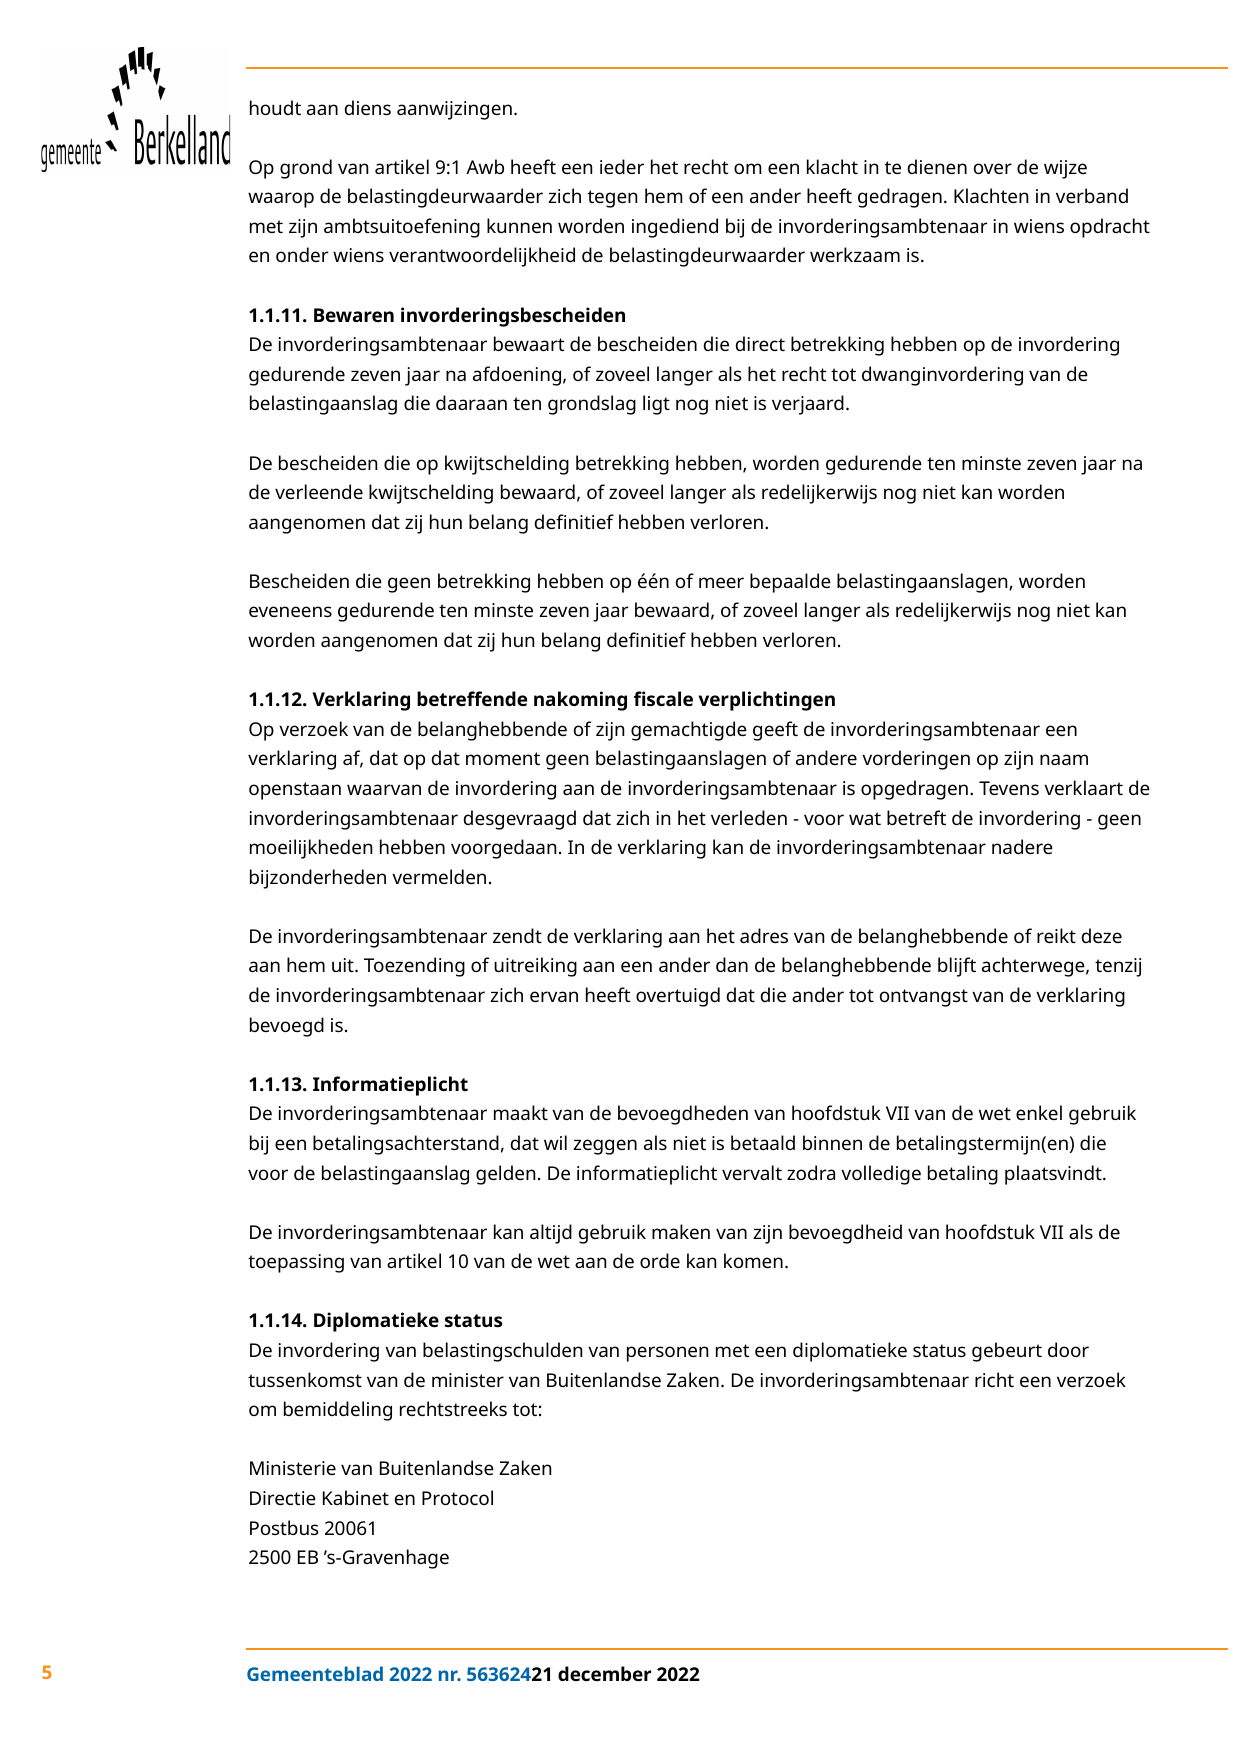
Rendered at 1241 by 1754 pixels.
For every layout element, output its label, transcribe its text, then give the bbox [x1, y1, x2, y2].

text De invordering van belastingschulden van personen met een diplomatieke status gebeurt door tussenkomst van de minister van Buitenlandse Zaken. De invorderingsambtenaar richt een verzoek om bemiddeling rechtstreeks tot: [248, 1337, 1152, 1422]
text Directie Kabinet en Protocol [248, 1485, 1152, 1511]
text 1.1.11. Bewaren invorderingsbescheiden [248, 302, 1152, 328]
text Bescheiden die geen betrekking hebben op één of meer bepaalde belastingaanslagen, worden eveneens gedurende ten minste zeven jaar bewaard, of zoveel langer als redelijkerwijs nog niet kan worden aangenomen dat zij hun belang definitief hebben verloren. [248, 568, 1152, 653]
text De invorderingsambtenaar maakt van de bevoegdheden van hoofdstuk VII van de wet enkel gebruik bij een betalingsachterstand, dat wil zeggen als niet is betaald binnen de betalingstermijn(en) die voor de belastingaanslag gelden. De informatieplicht vervalt zodra volledige betaling plaatsvindt. [248, 1101, 1152, 1186]
text 1.1.13. Informatieplicht [248, 1071, 1152, 1097]
text Op grond van artikel 9:1 Awb heeft een ieder het recht om een klacht in te dienen over de wijze waarop de belastingdeurwaarder zich tegen hem of een ander heeft gedragen. Klachten in verband met zijn ambtsuitoefening kunnen worden ingediend bij de invorderingsambtenaar in wiens opdracht en onder wiens verantwoordelijkheid de belastingdeurwaarder werkzaam is. [248, 154, 1152, 268]
text Postbus 20061 [248, 1515, 1152, 1541]
text De invorderingsambtenaar kan altijd gebruik maken van zijn bevoegdheid van hoofdstuk VII als de toepassing van artikel 10 van de wet aan de orde kan komen. [248, 1219, 1152, 1274]
picture [41, 47, 231, 172]
text De bescheiden die op kwijtschelding betrekking hebben, worden gedurende ten minste zeven jaar na de verleende kwijtschelding bewaard, of zoveel langer als redelijkerwijs nog niet kan worden aangenomen dat zij hun belang definitief hebben verloren. [248, 450, 1152, 535]
text 1.1.14. Diplomatieke status [248, 1308, 1152, 1333]
text De invorderingsambtenaar zendt de verklaring aan het adres van de belanghebbende of reikt deze aan hem uit. Toezending of uitreiking aan een ander dan de belanghebbende blijft achterwege, tenzij de invorderingsambtenaar zich ervan heeft overtuigd dat die ander tot ontvangst van de verklaring bevoegd is. [248, 923, 1152, 1038]
text 2500 EB ’s-Gravenhage [248, 1544, 1152, 1570]
text 1.1.12. Verklaring betreffende nakoming fiscale verplichtingen [248, 686, 1152, 712]
text houdt aan diens aanwijzingen. [248, 95, 1152, 121]
text Ministerie van Buitenlandse Zaken [248, 1456, 1152, 1481]
text Op verzoek van de belanghebbende of zijn gemachtigde geeft de invorderingsambtenaar een verklaring af, dat op dat moment geen belastingaanslagen of andere vorderingen op zijn naam openstaan waarvan de invordering aan de invorderingsambtenaar is opgedragen. Tevens verklaart de invorderingsambtenaar desgevraagd dat zich in het verleden - voor wat betreft de invordering - geen moeilijkheden hebben voorgedaan. In de verklaring kan de invorderingsambtenaar nadere bijzonderheden vermelden. [248, 716, 1152, 890]
text De invorderingsambtenaar bewaart de bescheiden die direct betrekking hebben op de invordering gedurende zeven jaar na afdoening, of zoveel langer als het recht tot dwanginvordering van de belastingaanslag die daaraan ten grondslag ligt nog niet is verjaard. [248, 331, 1152, 416]
